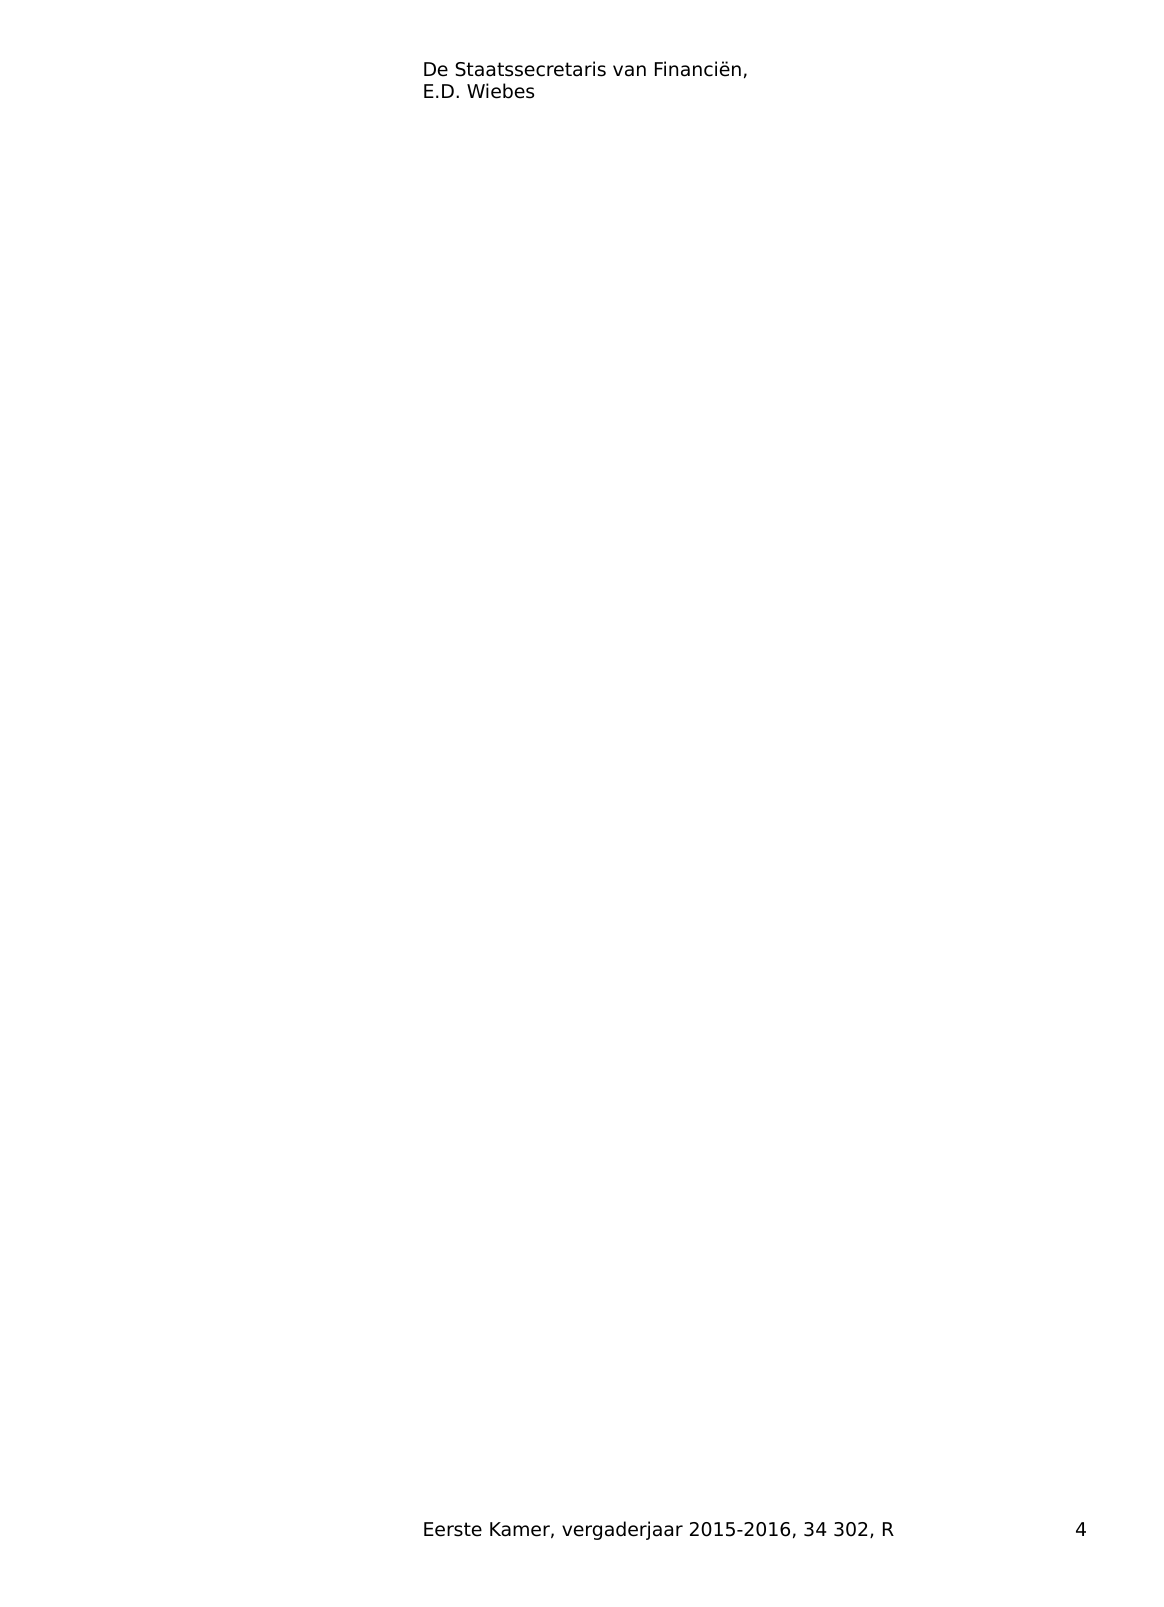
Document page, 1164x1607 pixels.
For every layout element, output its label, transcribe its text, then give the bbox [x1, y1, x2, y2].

text De Staatssecretaris van Financiën, E.D. Wiebes [422, 59, 1087, 103]
